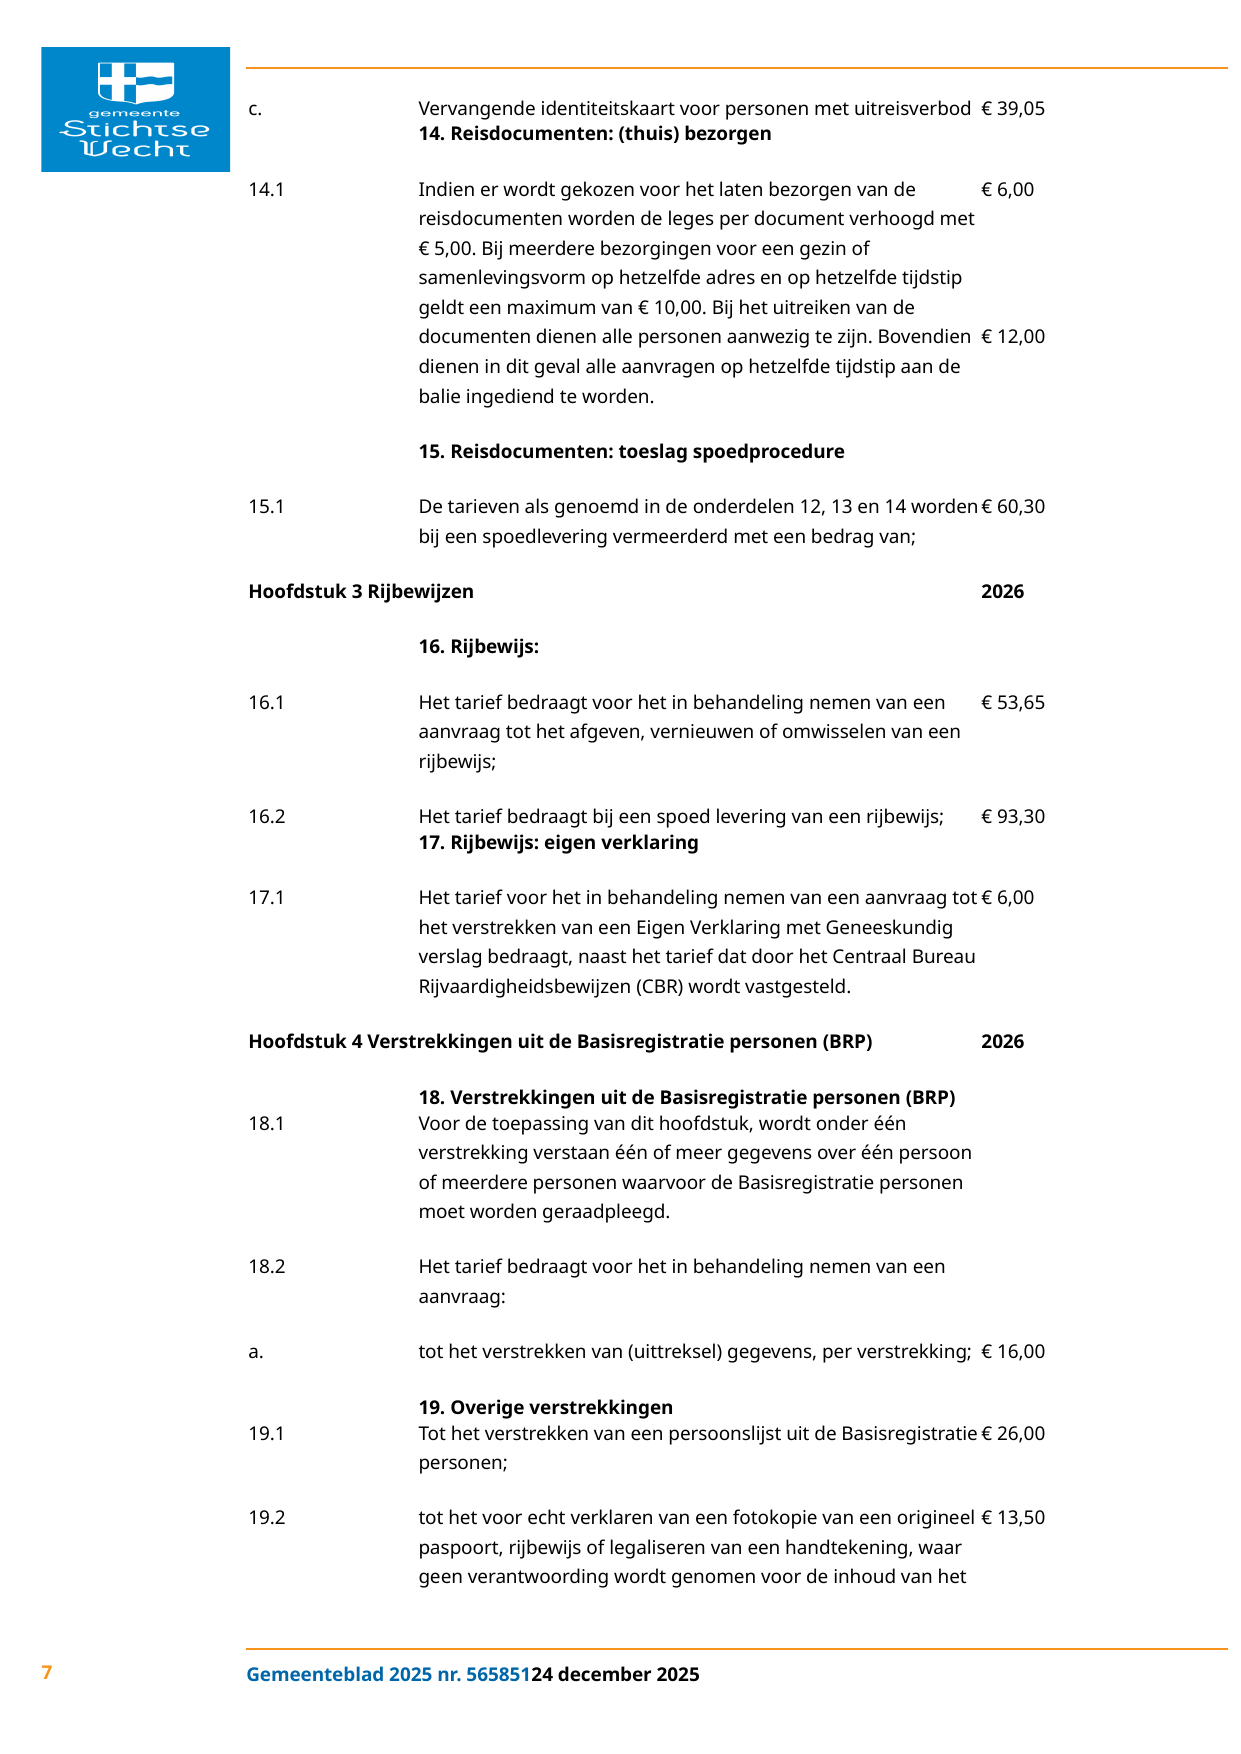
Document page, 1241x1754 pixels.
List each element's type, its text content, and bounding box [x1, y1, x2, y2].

table_cell [248, 121, 418, 176]
table_cell [248, 438, 418, 493]
table_cell a. [248, 1339, 418, 1394]
table_cell 18.2 [248, 1254, 418, 1339]
table_cell 14.1 [248, 176, 418, 438]
table_cell 16.2 [248, 804, 418, 829]
table_cell € 39,05 [981, 95, 1152, 121]
table_cell [981, 438, 1152, 493]
table_cell 2026 [981, 1029, 1152, 1084]
table_cell 18. Verstrekkingen uit de Basisregistratie personen (BRP) [418, 1084, 981, 1110]
table_cell 15.1 [248, 494, 418, 578]
table_cell De tarieven als genoemd in de onderdelen 12, 13 en 14 worden bij een spoedlevering vermeerderd met een bedrag van; [418, 494, 981, 578]
table_cell 17. Rijbewijs: eigen verklaring [418, 829, 981, 884]
table_cell [981, 1084, 1152, 1110]
table_cell [981, 1394, 1152, 1420]
table_cell Het tarief bedraagt voor het in behandeling nemen van een aanvraag tot het afgeven, vernieuwen of omwisselen van een rijbewijs; [418, 689, 981, 803]
table_cell [248, 1394, 418, 1420]
table_cell Hoofdstuk 4 Verstrekkingen uit de Basisregistratie personen (BRP) [248, 1029, 981, 1084]
picture [137, 63, 174, 103]
table_cell 19.2 [248, 1505, 418, 1589]
table_cell [981, 829, 1152, 884]
table_cell [981, 121, 1152, 176]
table_cell [248, 1084, 418, 1110]
table_cell 14. Reisdocumenten: (thuis) bezorgen [418, 121, 981, 176]
table_cell € 13,50 [981, 1505, 1152, 1589]
table_cell 2026 [981, 579, 1152, 634]
table_cell [248, 829, 418, 884]
table_cell € 6,00 € 12,00 [981, 176, 1152, 438]
table_cell Hoofdstuk 3 Rijbewijzen [248, 579, 981, 634]
table_cell Voor de toepassing van dit hoofdstuk, wordt onder één verstrekking verstaan één of meer gegevens over één persoon of meerdere personen waarvoor de Basisregistratie personen moet worden geraadpleegd. [418, 1110, 981, 1254]
table_cell Het tarief bedraagt bij een spoed levering van een rijbewijs; [418, 804, 981, 829]
table_cell Indien er wordt gekozen voor het laten bezorgen van de reisdocumenten worden de leges per document verhoogd met € 5,00. Bij meerdere bezorgingen voor een gezin of samenlevingsvorm op hetzelfde adres en op hetzelfde tijdstip geldt een maximum van € 10,00. Bij het uitreiken van de documenten dienen alle personen aanwezig te zijn. Bovendien dienen in dit geval alle aanvragen op hetzelfde tijdstip aan de balie ingediend te worden. [418, 176, 981, 438]
table_cell Het tarief voor het in behandeling nemen van een aanvraag tot het verstrekken van een Eigen Verklaring met Geneeskundig verslag bedraagt, naast het tarief dat door het Centraal Bureau Rijvaardigheidsbewijzen (CBR) wordt vastgesteld. [418, 885, 981, 1029]
table_cell 19. Overige verstrekkingen [418, 1394, 981, 1420]
table_cell € 6,00 [981, 885, 1152, 1029]
table_cell 17.1 [248, 885, 418, 1029]
table_cell Vervangende identiteitskaart voor personen met uitreisverbod [418, 95, 981, 121]
table_cell € 60,30 [981, 494, 1152, 578]
table_cell € 16,00 [981, 1339, 1152, 1394]
table_cell [981, 1110, 1152, 1254]
table_cell [981, 1254, 1152, 1339]
table_cell tot het verstrekken van (uittreksel) gegevens, per verstrekking; [418, 1339, 981, 1394]
table_cell [248, 634, 418, 689]
table_cell 16.1 [248, 689, 418, 803]
table_cell tot het voor echt verklaren van een fotokopie van een origineel paspoort, rijbewijs of legaliseren van een handtekening, waar geen verantwoording wordt genomen voor de inhoud van het [418, 1505, 981, 1589]
table_cell c. [248, 95, 418, 121]
table_cell € 26,00 [981, 1420, 1152, 1504]
table_cell 19.1 [248, 1420, 418, 1504]
table_cell € 93,30 [981, 804, 1152, 829]
table_cell 15. Reisdocumenten: toeslag spoedprocedure [418, 438, 981, 493]
table_cell 18.1 [248, 1110, 418, 1254]
table_cell [981, 634, 1152, 689]
table_cell € 53,65 [981, 689, 1152, 803]
table_cell Tot het verstrekken van een persoonslijst uit de Basisregistratie personen; [418, 1420, 981, 1504]
table_cell Het tarief bedraagt voor het in behandeling nemen van een aanvraag: [418, 1254, 981, 1339]
table_cell 16. Rijbewijs: [418, 634, 981, 689]
picture [99, 63, 135, 101]
